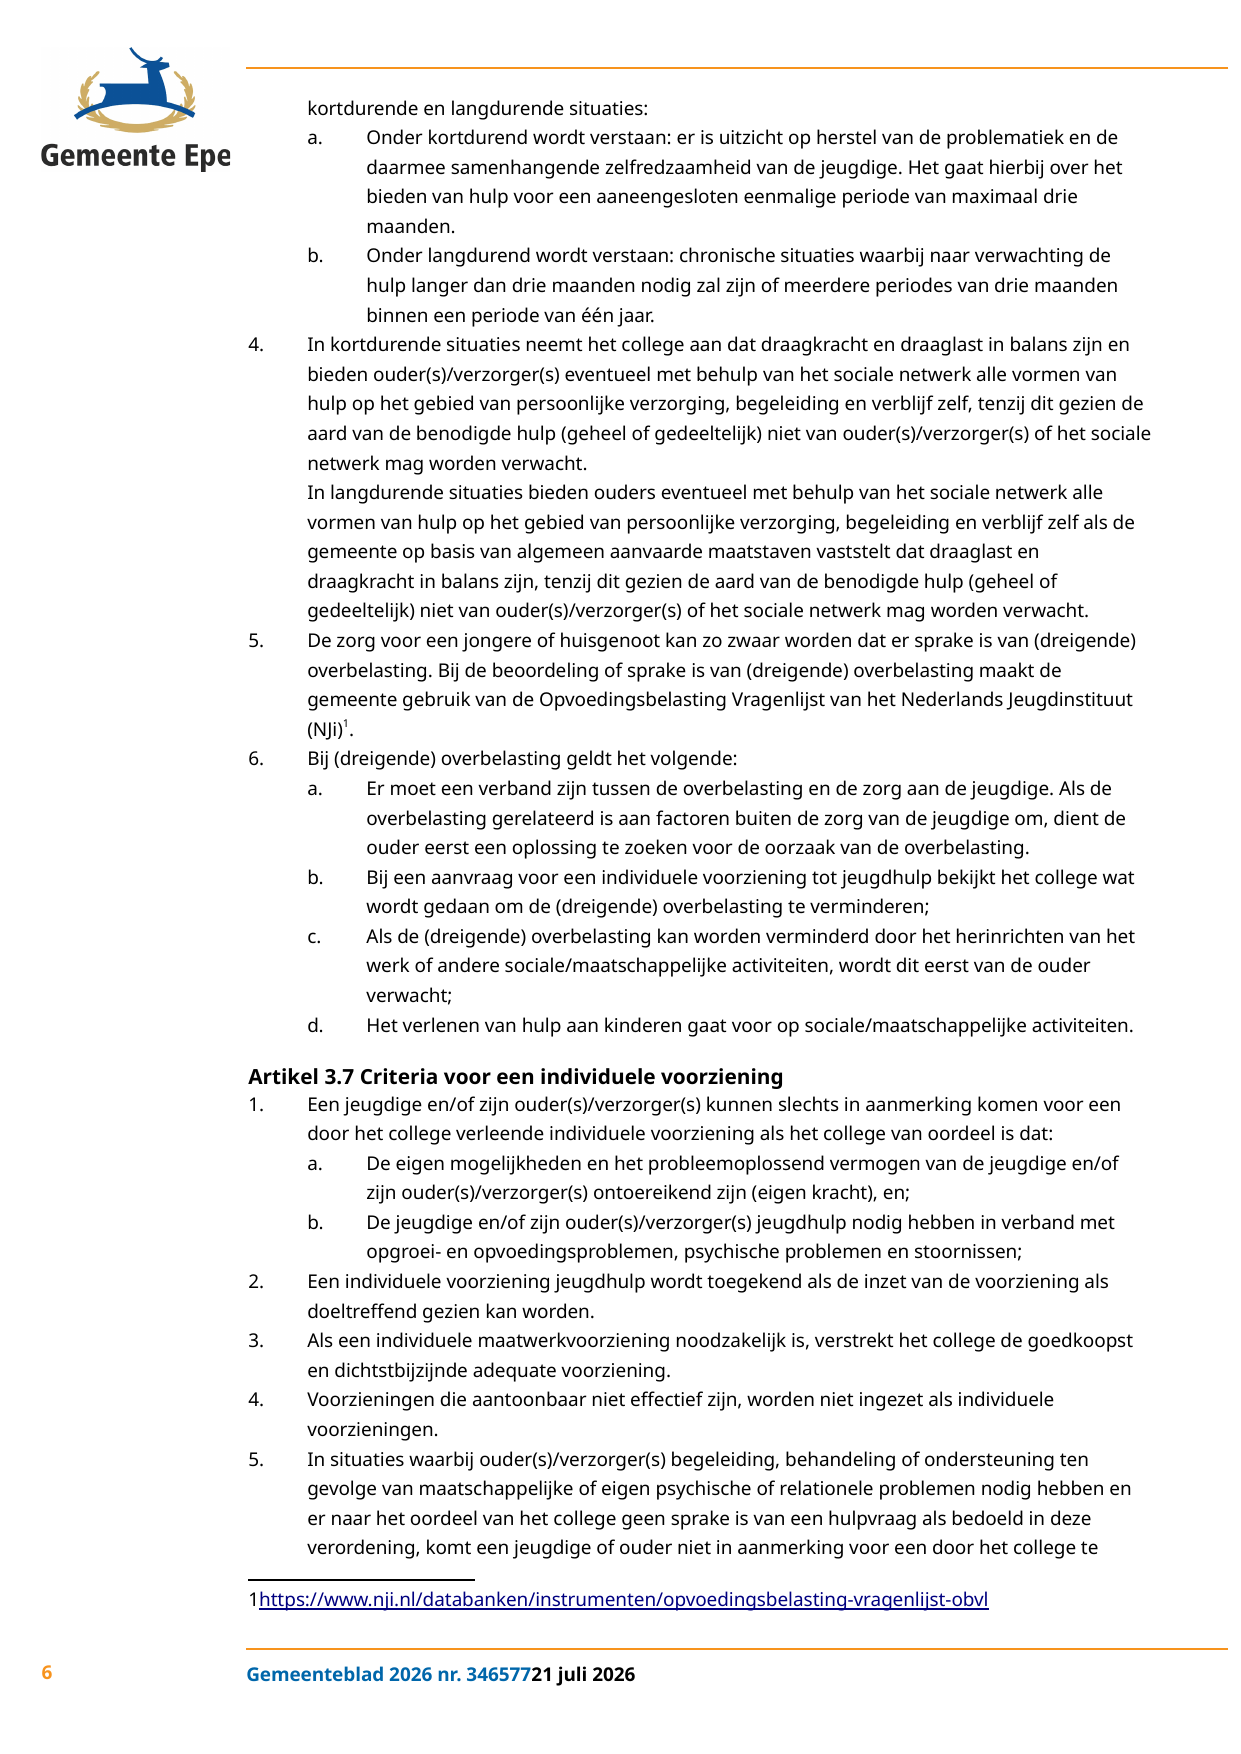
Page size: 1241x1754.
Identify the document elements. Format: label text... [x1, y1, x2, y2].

list In langdurende situaties bieden ouders eventueel met behulp van het sociale netwerk alle vormen van hulp op het gebied van persoonlijke verzorging, begeleiding en verblijf zelf als de gemeente op basis van algemeen aanvaarde maatstaven vaststelt dat draaglast en draagkracht in balans zijn, tenzij dit gezien de aard van de benodigde hulp (geheel of gedeeltelijk) niet van ouder(s)/verzorger(s) of het sociale netwerk mag worden verwacht. [248, 479, 1152, 623]
list De zorg voor een jongere of huisgenoot kan zo zwaar worden dat er sprake is van (dreigende) overbelasting. Bij de beoordeling of sprake is van (dreigende) overbelasting maakt de gemeente gebruik van de Opvoedingsbelasting Vragenlijst van het Nederlands Jeugdinstituut (NJi). [248, 627, 1152, 742]
list Een individuele voorziening jeugdhulp wordt toegekend als de inzet van de voorziening als doeltreffend gezien kan worden. [248, 1268, 1152, 1323]
list Als een individuele maatwerkvoorziening noodzakelijk is, verstrekt het college de goedkoopst en dichtstbijzijnde adequate voorziening. [248, 1327, 1152, 1383]
list kortdurende en langdurende situaties: [248, 95, 1152, 121]
list Als de (dreigende) overbelasting kan worden verminderd door het herinrichten van het werk of andere sociale/maatschappelijke activiteiten, wordt dit eerst van de ouder verwacht; [307, 923, 1152, 1008]
list Bij (dreigende) overbelasting geldt het volgende: [248, 746, 1152, 771]
list Bij een aanvraag voor een individuele voorziening tot jeugdhulp bekijkt het college wat wordt gedaan om de (dreigende) overbelasting te verminderen; [307, 864, 1152, 919]
picture [41, 47, 231, 172]
list Er moet een verband zijn tussen de overbelasting en de zorg aan de jeugdige. Als de overbelasting gerelateerd is aan factoren buiten de zorg van de jeugdige om, dient de ouder eerst een oplossing te zoeken voor de oorzaak van de overbelasting. [307, 775, 1152, 860]
list Het verlenen van hulp aan kinderen gaat voor op sociale/maatschappelijke activiteiten. [307, 1012, 1152, 1038]
list De eigen mogelijkheden en het probleemoplossend vermogen van de jeugdige en/of zijn ouder(s)/verzorger(s) ontoereikend zijn (eigen kracht), en; [307, 1150, 1152, 1205]
list In kortdurende situaties neemt het college aan dat draagkracht en draaglast in balans zijn en bieden ouder(s)/verzorger(s) eventueel met behulp van het sociale netwerk alle vormen van hulp op het gebied van persoonlijke verzorging, begeleiding en verblijf zelf, tenzij dit gezien de aard van de benodigde hulp (geheel of gedeeltelijk) niet van ouder(s)/verzorger(s) of het sociale netwerk mag worden verwacht. [248, 331, 1152, 476]
list Voorzieningen die aantoonbaar niet effectief zijn, worden niet ingezet als individuele voorzieningen. [248, 1387, 1152, 1442]
list Een jeugdige en/of zijn ouder(s)/verzorger(s) kunnen slechts in aanmerking komen voor een door het college verleende individuele voorziening als het college van oordeel is dat: [248, 1091, 1152, 1146]
list In situaties waarbij ouder(s)/verzorger(s) begeleiding, behandeling of ondersteuning ten gevolge van maatschappelijke of eigen psychische of relationele problemen nodig hebben en er naar het oordeel van het college geen sprake is van een hulpvraag als bedoeld in deze verordening, komt een jeugdige of ouder niet in aanmerking voor een door het college te [248, 1446, 1152, 1560]
list Onder langdurend wordt verstaan: chronische situaties waarbij naar verwachting de hulp langer dan drie maanden nodig zal zijn of meerdere periodes van drie maanden binnen een periode van één jaar. [307, 243, 1152, 328]
text Artikel 3.7 Criteria voor een individuele voorziening [248, 1062, 1152, 1091]
list De jeugdige en/of zijn ouder(s)/verzorger(s) jeugdhulp nodig hebben in verband met opgroei- en opvoedingsproblemen, psychische problemen en stoornissen; [307, 1209, 1152, 1264]
list Onder kortdurend wordt verstaan: er is uitzicht op herstel van de problematiek en de daarmee samenhangende zelfredzaamheid van de jeugdige. Het gaat hierbij over het bieden van hulp voor een aaneengesloten eenmalige periode van maximaal drie maanden. [307, 124, 1152, 239]
list https://www.nji.nl/databanken/instrumenten/opvoedingsbelasting-vragenlijst-obvl [248, 1586, 1152, 1612]
